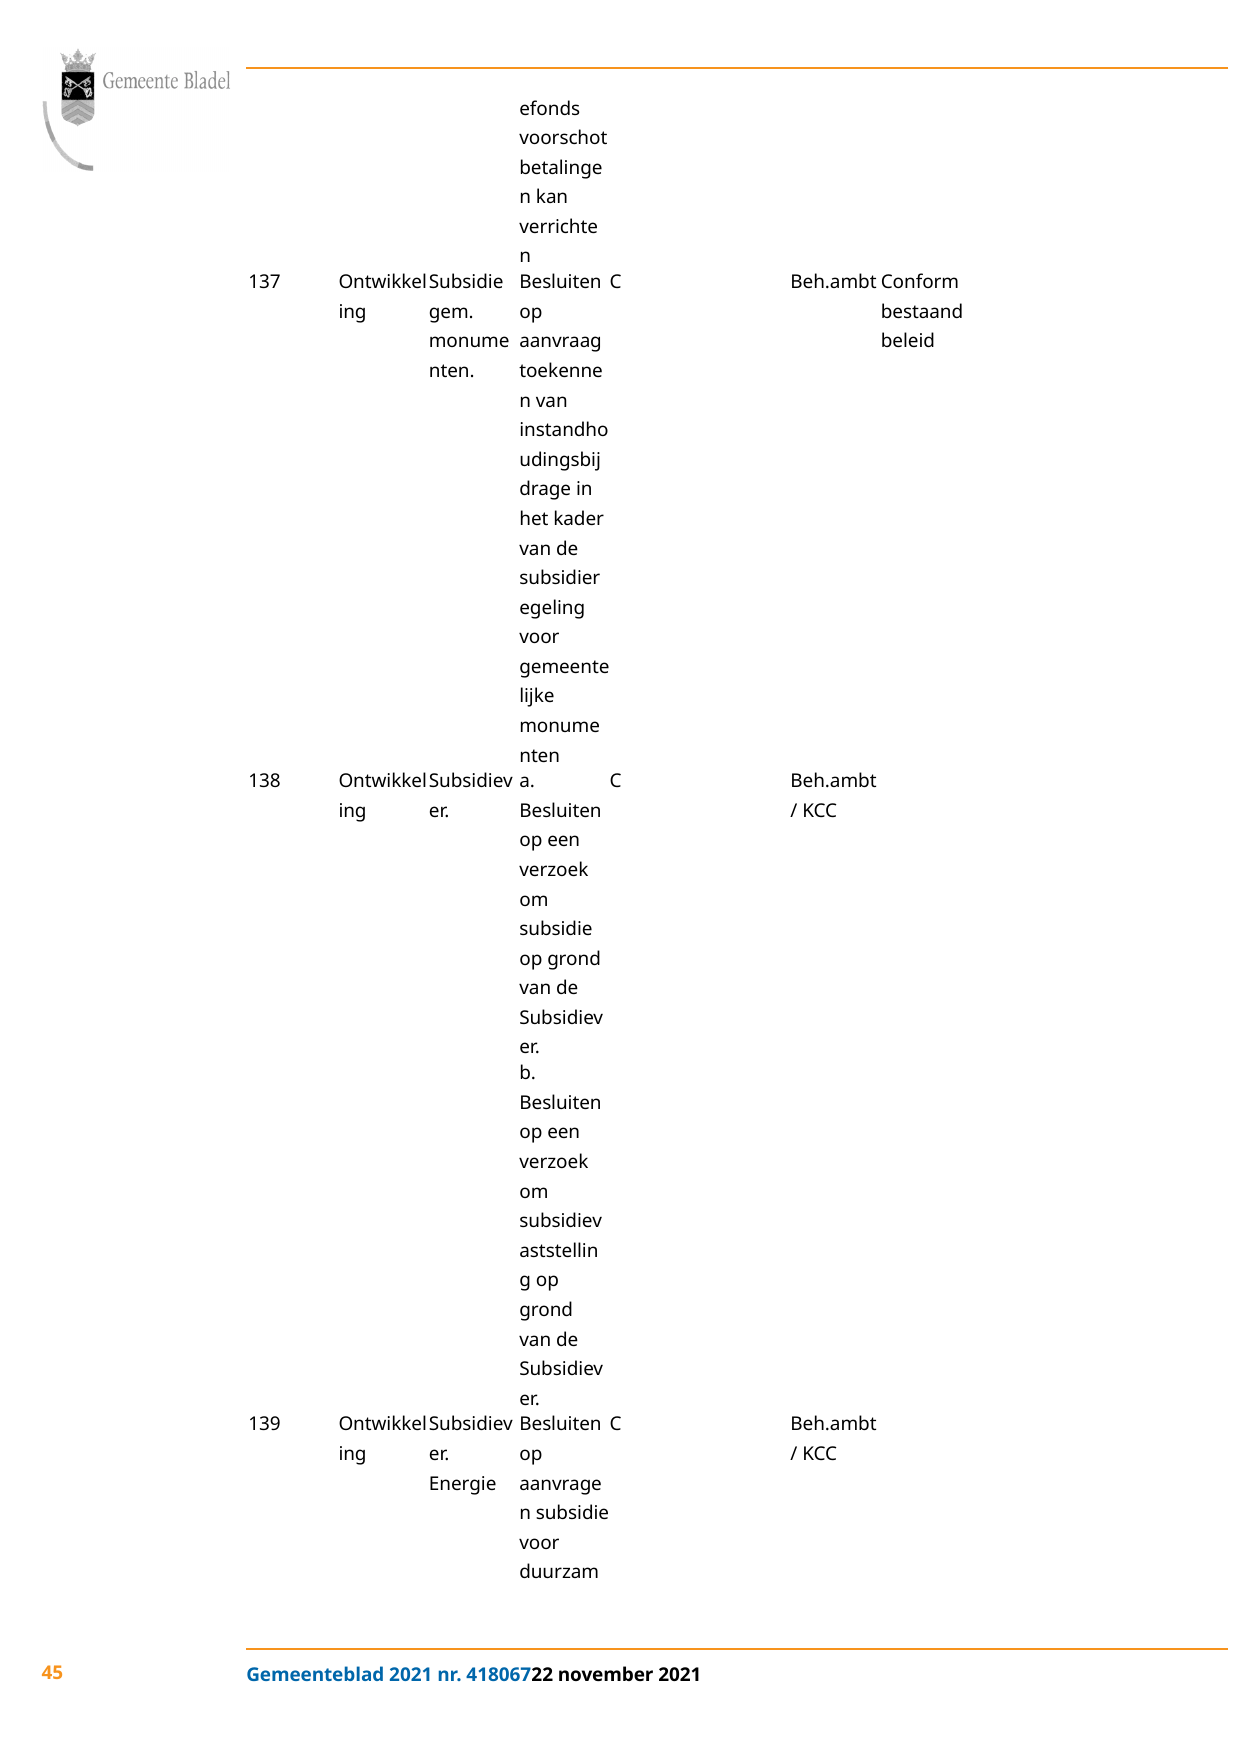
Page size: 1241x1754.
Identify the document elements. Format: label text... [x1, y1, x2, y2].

table_cell [700, 768, 790, 1411]
table_cell [881, 95, 971, 268]
table_cell [1061, 1060, 1152, 1411]
table_cell [881, 768, 971, 1411]
table_cell Ontwikkeling [338, 1411, 429, 1584]
table_cell [971, 95, 1061, 268]
table_cell [971, 1060, 1061, 1411]
table_cell Ontwikkeling [338, 269, 429, 767]
table_cell b. Besluiten op een verzoek om subsidievaststelling op grond van de Subsidiever. [519, 1060, 609, 1411]
table_cell Subsidie gem. monumenten. [429, 269, 519, 767]
table_cell [1061, 95, 1152, 268]
table_cell [790, 95, 881, 268]
table_cell efonds voorschotbetalingen kan verrichten [519, 95, 609, 268]
table_cell [338, 95, 429, 268]
table_cell [1061, 294, 1152, 767]
table_cell [1061, 1411, 1152, 1436]
table_cell Subsidiever. [429, 768, 519, 1411]
table_cell [1061, 768, 1152, 1059]
table_cell [700, 1411, 790, 1584]
table_cell C [609, 1411, 700, 1584]
table_cell Beh.ambt [790, 269, 881, 767]
table_cell [971, 1436, 1061, 1584]
table_cell Subsidiever. Energie [429, 1411, 519, 1584]
table_cell [971, 1411, 1061, 1436]
table_cell [700, 269, 790, 767]
table_cell [971, 294, 1061, 767]
table_cell Besluiten op aanvraag toekennen van instandhoudingsbijdrage in het kader van de subsidieregeling voor gemeentelijke monumenten [519, 269, 609, 767]
table_cell 139 [248, 1411, 338, 1584]
table_cell [700, 95, 790, 268]
table_cell [429, 95, 519, 268]
table_cell [881, 1411, 971, 1584]
table_cell [609, 95, 700, 268]
table_cell [1061, 1436, 1152, 1584]
table_cell Beh.ambt / KCC [790, 1411, 881, 1584]
table_cell 137 [248, 269, 338, 767]
picture [41, 47, 231, 172]
table_cell [971, 768, 1061, 1059]
table_cell [1061, 269, 1152, 294]
table_cell C [609, 269, 700, 767]
table_cell Ontwikkeling [338, 768, 429, 1411]
table_cell [248, 95, 338, 268]
table_cell 138 [248, 768, 338, 1411]
table_cell Beh.ambt / KCC [790, 768, 881, 1411]
table_cell Besluiten op aanvragen subsidie voor duurzam [519, 1411, 609, 1584]
table_cell [971, 269, 1061, 294]
table_cell a. Besluiten op een verzoek om subsidie op grond van de Subsidiever. [519, 768, 609, 1059]
table_cell Conform bestaand beleid [881, 269, 971, 767]
table_cell C [609, 768, 700, 1411]
